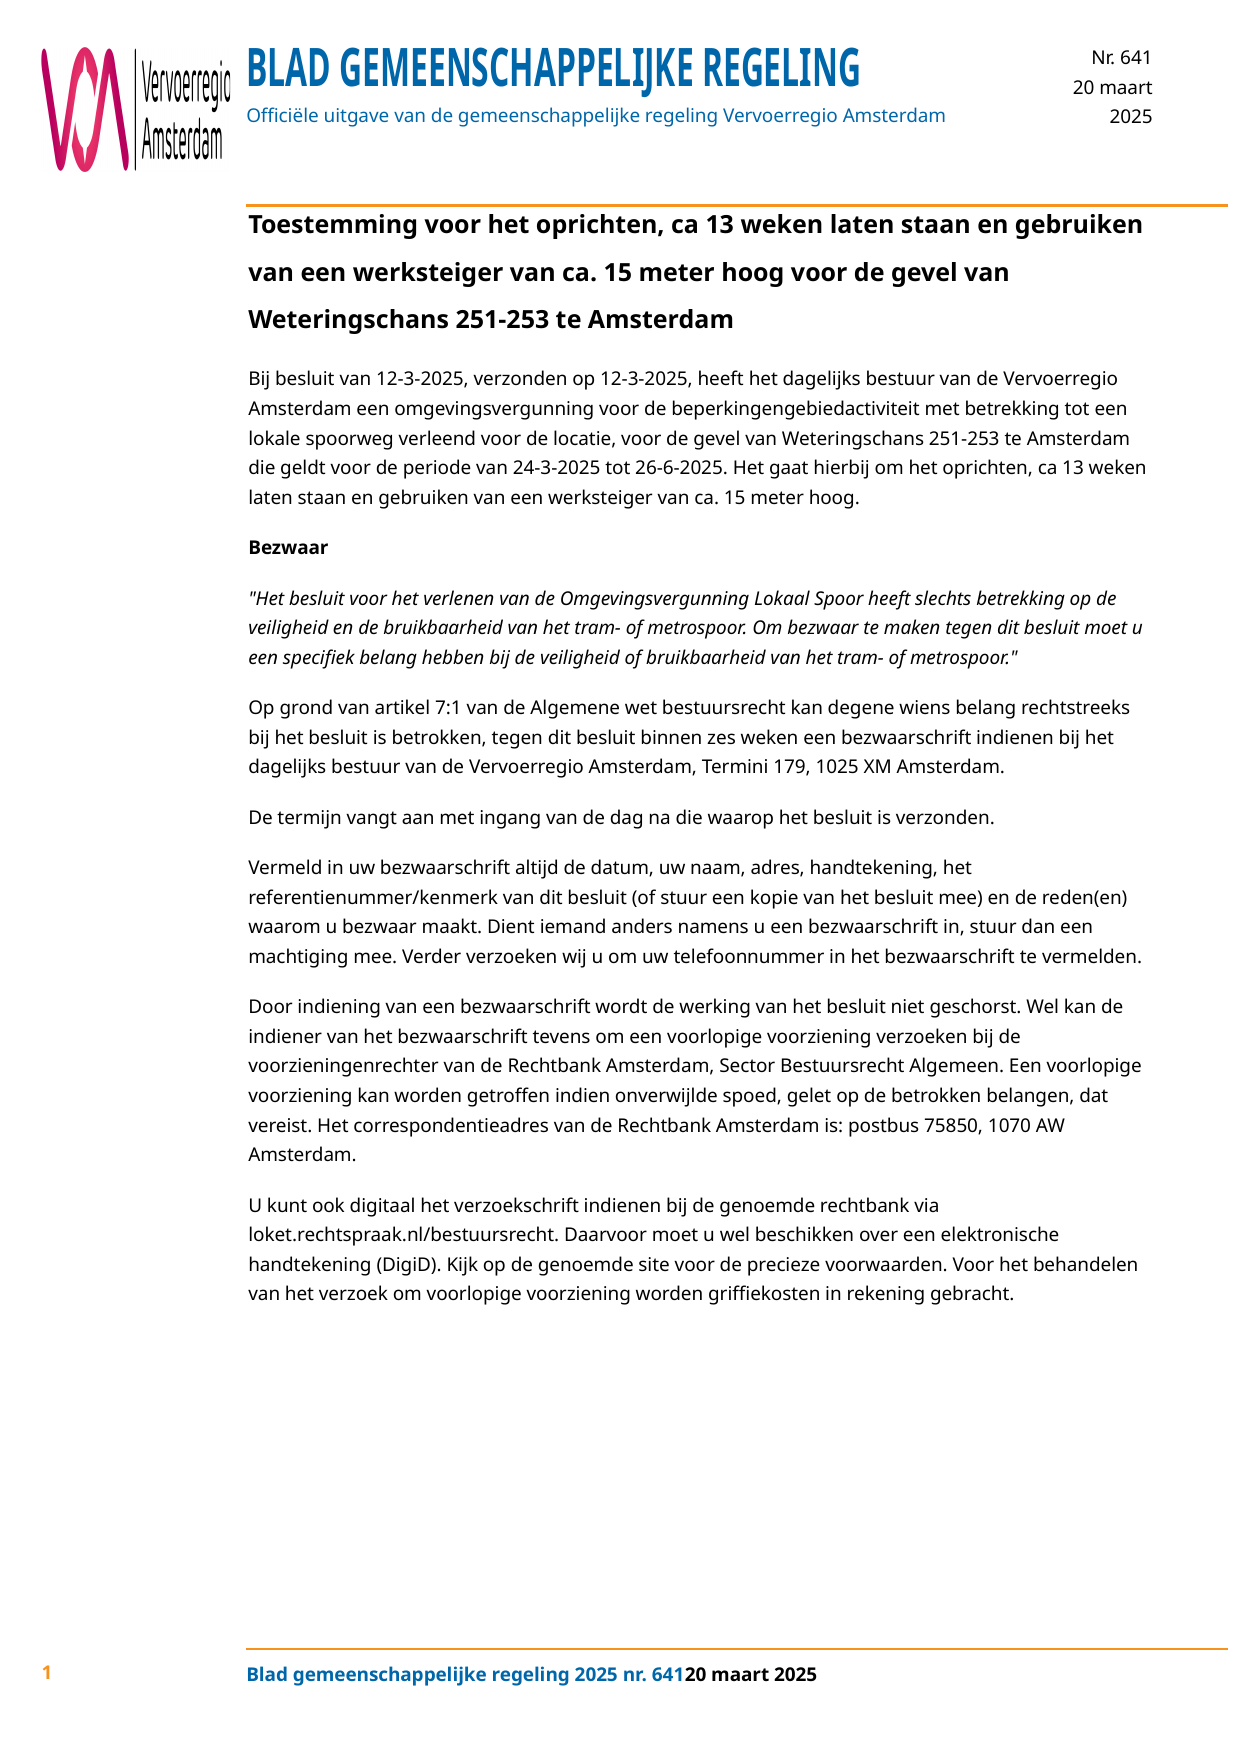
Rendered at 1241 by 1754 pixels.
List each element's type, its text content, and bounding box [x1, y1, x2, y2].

text Toestemming voor het oprichten, ca 13 weken laten staan en gebruiken van een werksteiger van ca. 15 meter hoog voor de gevel van Weteringschans 251-253 te Amsterdam [248, 207, 1152, 336]
text Op grond van artikel 7:1 van de Algemene wet bestuursrecht kan degene wiens belang rechtstreeks bij het besluit is betrokken, tegen dit besluit binnen zes weken een bezwaarschrift indienen bij het dagelijks bestuur van de Vervoerregio Amsterdam, Termini 179, 1025 XM Amsterdam. [248, 694, 1152, 779]
text De termijn vangt aan met ingang van de dag na die waarop het besluit is verzonden. [248, 804, 1152, 829]
text Vermeld in uw bezwaarschrift altijd de datum, uw naam, adres, handtekening, het referentienummer/kenmerk van dit besluit (of stuur een kopie van het besluit mee) en de reden(en) waarom u bezwaar maakt. Dient iemand anders namens u een bezwaarschrift in, stuur dan een machtiging mee. Verder verzoeken wij u om uw telefoonnummer in het bezwaarschrift te vermelden. [248, 854, 1152, 969]
text "Het besluit voor het verlenen van de Omgevingsvergunning Lokaal Spoor heeft slechts betrekking op de veiligheid en de bruikbaarheid van het tram- of metrospoor. Om bezwaar te maken tegen dit besluit moet u een specifiek belang hebben bij de veiligheid of bruikbaarheid van het tram- of metrospoor." [248, 585, 1152, 669]
text U kunt ook digitaal het verzoekschrift indienen bij de genoemde rechtbank via loket.rechtspraak.nl/bestuursrecht. Daarvoor moet u wel beschikken over een elektronische handtekening (DigiD). Kijk op de genoemde site voor de precieze voorwaarden. Voor het behandelen van het verzoek om voorlopige voorziening worden griffiekosten in rekening gebracht. [248, 1192, 1152, 1306]
picture [41, 47, 231, 172]
text Door indiening van een bezwaarschrift wordt de werking van het besluit niet geschorst. Wel kan de indiener van het bezwaarschrift tevens om een voorlopige voorziening verzoeken bij de voorzieningenrechter van de Rechtbank Amsterdam, Sector Bestuursrecht Algemeen. Een voorlopige voorziening kan worden getroffen indien onverwijlde spoed, gelet op de betrokken belangen, dat vereist. Het correspondentieadres van de Rechtbank Amsterdam is: postbus 75850, 1070 AW Amsterdam. [248, 993, 1152, 1167]
text Bezwaar [248, 534, 1152, 560]
text Bij besluit van 12-3-2025, verzonden op 12-3-2025, heeft het dagelijks bestuur van de Vervoerregio Amsterdam een omgevingsvergunning voor de beperkingengebiedactiviteit met betrekking tot een lokale spoorweg verleend voor de locatie, voor de gevel van Weteringschans 251-253 te Amsterdam die geldt voor de periode van 24-3-2025 tot 26-6-2025. Het gaat hierbij om het oprichten, ca 13 weken laten staan en gebruiken van een werksteiger van ca. 15 meter hoog. [248, 366, 1152, 509]
